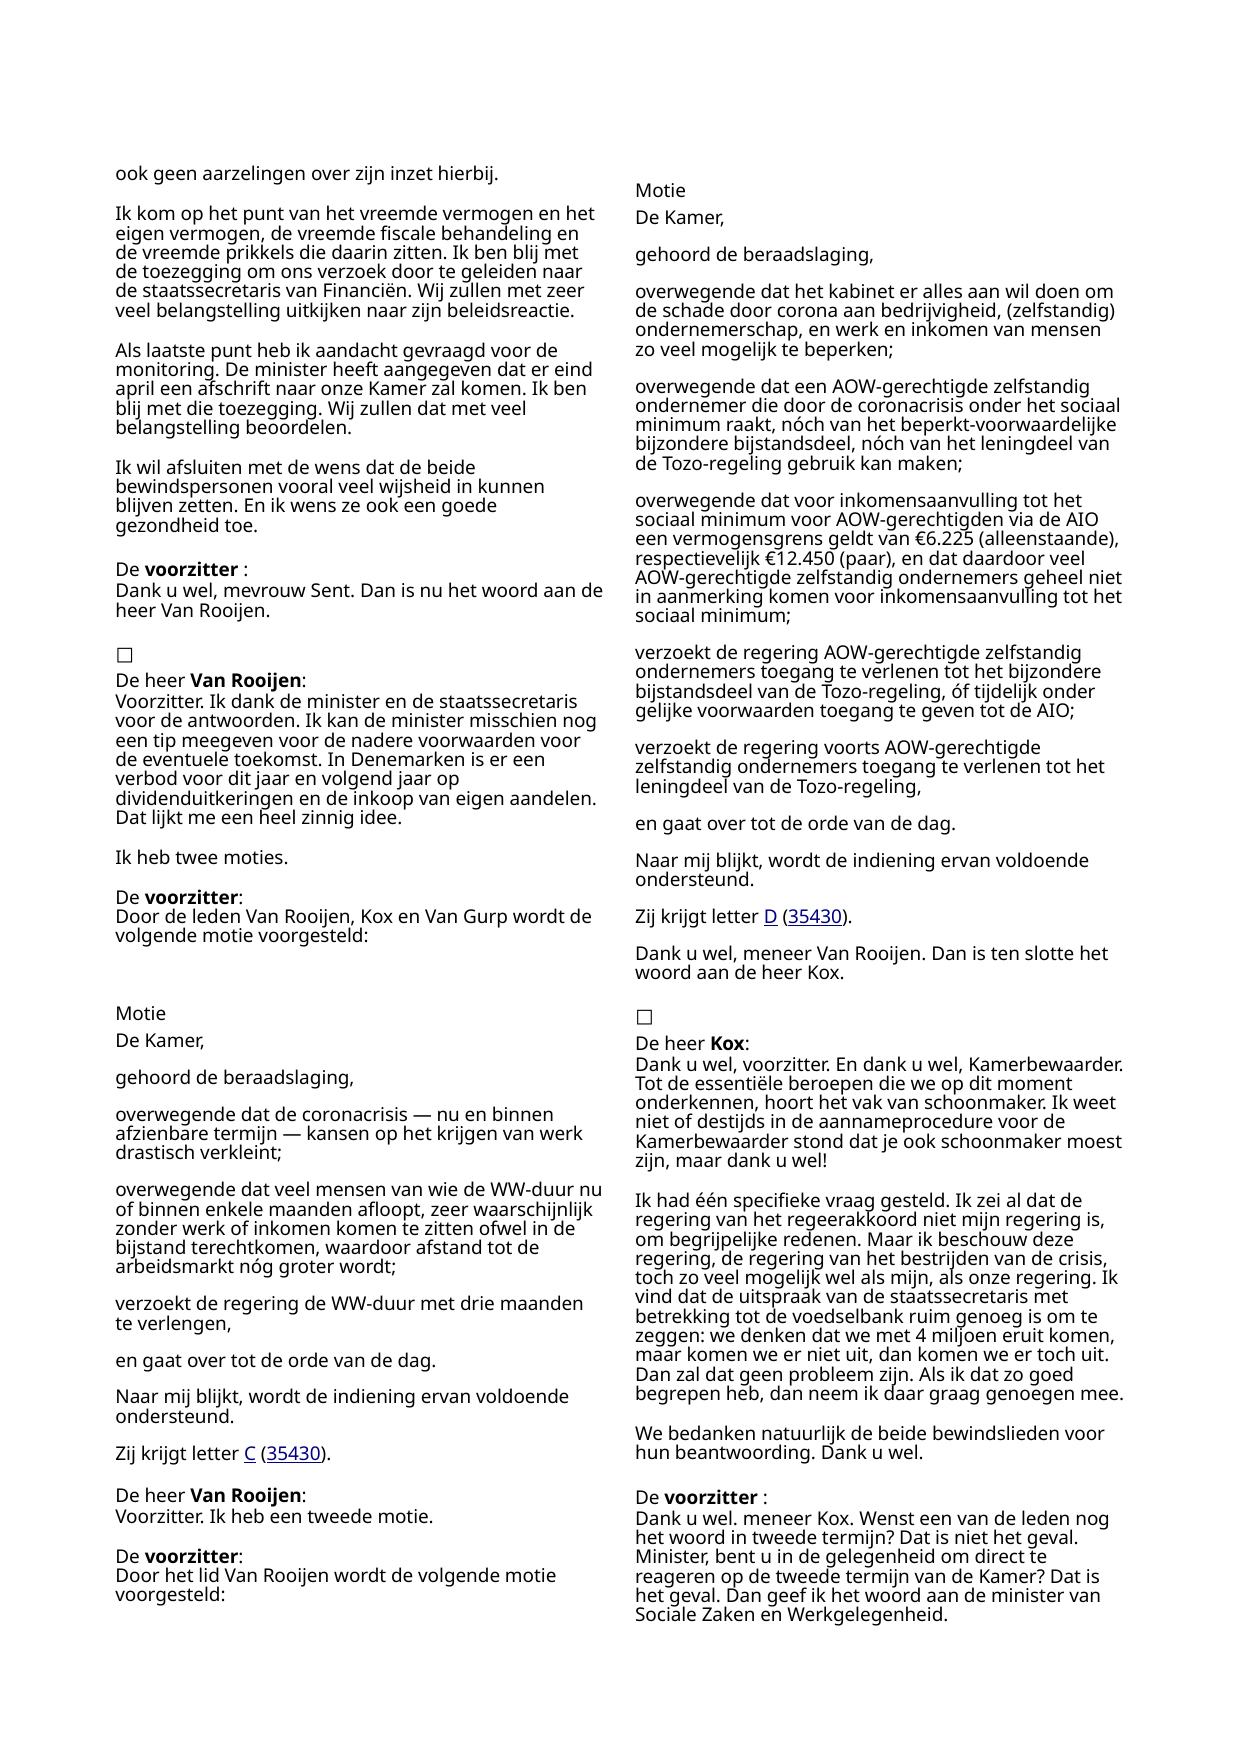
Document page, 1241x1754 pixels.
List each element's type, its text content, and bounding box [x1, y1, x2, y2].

text Naar mij blijkt, wordt de indiening ervan voldoende ondersteund. [115, 1388, 605, 1427]
text gehoord de beraadslaging, [635, 246, 1125, 265]
text De voorzitter : [635, 1484, 1125, 1510]
text overwegende dat een AOW-gerechtigde zelfstandig ondernemer die door de coronacrisis onder het sociaal minimum raakt, nóch van het beperkt-voorwaardelijke bijzondere bijstandsdeel, nóch van het leningdeel van de Tozo-regeling gebruik kan maken; [635, 378, 1125, 474]
text ⬜ [115, 642, 605, 667]
text Door de leden Van Rooijen, Kox en Van Gurp wordt de volgende motie voorgesteld: [115, 908, 605, 947]
text Als laatste punt heb ik aandacht gevraagd voor de monitoring. De minister heeft aangegeven dat er eind april een afschrift naar onze Kamer zal komen. Ik ben blij met die toezegging. Wij zullen dat met veel belangstelling beoordelen. [115, 342, 605, 438]
text Ik had één specifieke vraag gesteld. Ik zei al dat de regering van het regeerakkoord niet mijn regering is, om begrijpelijke redenen. Maar ik beschouw deze regering, de regering van het bestrijden van de crisis, toch zo veel mogelijk wel als mijn, als onze regering. Ik vind dat de uitspraak van de staatssecretaris met betrekking tot de voedselbank ruim genoeg is om te zeggen: we denken dat we met 4 miljoen eruit komen, maar komen we er niet uit, dan komen we er toch uit. Dan zal dat geen probleem zijn. Als ik dat zo goed begrepen heb, dan neem ik daar graag genoegen mee. [635, 1192, 1125, 1404]
text overwegende dat veel mensen van wie de WW-duur nu of binnen enkele maanden afloopt, zeer waarschijnlijk zonder werk of inkomen komen te zitten ofwel in de bijstand terechtkomen, waardoor afstand tot de arbeidsmarkt nóg groter wordt; [115, 1181, 605, 1278]
text Zij krijgt letter D (35430). [635, 908, 1125, 927]
text Ik heb twee moties. [115, 849, 605, 868]
text De heer Kox: [635, 1030, 1125, 1056]
text Voorzitter. Ik dank de minister en de staatssecretaris voor de antwoorden. Ik kan de minister misschien nog een tip meegeven voor de nadere voorwaarden voor de eventuele toekomst. In Denemarken is er een verbod voor dit jaar en volgend jaar op dividenduitkeringen en de inkoop van eigen aandelen. Dat lijkt me een heel zinnig idee. [115, 693, 605, 828]
text De voorzitter : [115, 557, 605, 582]
text en gaat over tot de orde van de dag. [635, 814, 1125, 834]
text We bedanken natuurlijk de beide bewindslieden voor hun beantwoording. Dank u wel. [635, 1425, 1125, 1463]
text Motie [635, 177, 1125, 203]
text overwegende dat het kabinet er alles aan wil doen om de schade door corona aan bedrijvigheid, (zelfstandig) ondernemerschap, en werk en inkomen van mensen zo veel mogelijk te beperken; [635, 283, 1125, 360]
text Dank u wel, mevrouw Sent. Dan is nu het woord aan de heer Van Rooijen. [115, 582, 605, 621]
text Dank u wel, meneer Van Rooijen. Dan is ten slotte het woord aan de heer Kox. [635, 945, 1125, 983]
text verzoekt de regering AOW-gerechtigde zelfstandig ondernemers toegang te verlenen tot het bijzondere bijstandsdeel van de Tozo-regeling, óf tijdelijk onder gelijke voorwaarden toegang te geven tot de AIO; [635, 644, 1125, 721]
text Ik kom op het punt van het vreemde vermogen en het eigen vermogen, de vreemde fiscale behandeling en de vreemde prikkels die daarin zitten. Ik ben blij met de toezegging om ons verzoek door te geleiden naar de staatssecretaris van Financiën. Wij zullen met zeer veel belangstelling uitkijken naar zijn beleidsreactie. [115, 205, 605, 321]
text De Kamer, [635, 209, 1125, 228]
text ⬜ [635, 1004, 1125, 1030]
text Voorzitter. Ik heb een tweede motie. [115, 1508, 605, 1527]
text De voorzitter: [115, 1548, 605, 1567]
text ook geen aarzelingen over zijn inzet hierbij. [115, 165, 605, 184]
text De heer Van Rooijen: [115, 667, 605, 693]
text verzoekt de regering voorts AOW-gerechtigde zelfstandig ondernemers toegang te verlenen tot het leningdeel van de Tozo-regeling, [635, 739, 1125, 797]
text Naar mij blijkt, wordt de indiening ervan voldoende ondersteund. [635, 852, 1125, 890]
text gehoord de beraadslaging, [115, 1069, 605, 1088]
text De heer Van Rooijen: [115, 1482, 605, 1508]
text Motie [115, 1000, 605, 1026]
text Dank u wel, voorzitter. En dank u wel, Kamerbewaarder. Tot de essentiële beroepen die we op dit moment onderkennen, hoort het vak van schoonmaker. Ik weet niet of destijds in de aannameprocedure voor de Kamerbewaarder stond dat je ook schoonmaker moest zijn, maar dank u wel! [635, 1056, 1125, 1171]
text Door het lid Van Rooijen wordt de volgende motie voorgesteld: [115, 1567, 605, 1605]
text verzoekt de regering de WW-duur met drie maanden te verlengen, [115, 1295, 605, 1334]
text Zij krijgt letter C (35430). [115, 1445, 605, 1464]
text De voorzitter: [115, 889, 605, 908]
text overwegende dat de coronacrisis — nu en binnen afzienbare termijn — kansen op het krijgen van werk drastisch verkleint; [115, 1106, 605, 1163]
text en gaat over tot de orde van de dag. [115, 1352, 605, 1371]
text Ik wil afsluiten met de wens dat de beide bewindspersonen vooral veel wijsheid in kunnen blijven zetten. En ik wens ze ook een goede gezondheid toe. [115, 459, 605, 536]
text overwegende dat voor inkomensaanvulling tot het sociaal minimum voor AOW-gerechtigden via de AIO een vermogensgrens geldt van €6.225 (alleenstaande), respectievelijk €12.450 (paar), en dat daardoor veel AOW-gerechtigde zelfstandig ondernemers geheel niet in aanmerking komen voor inkomensaanvulling tot het sociaal minimum; [635, 492, 1125, 627]
text Dank u wel. meneer Kox. Wenst een van de leden nog het woord in tweede termijn? Dat is niet het geval. Minister, bent u in de gelegenheid om direct te reageren op de tweede termijn van de Kamer? Dat is het geval. Dan geef ik het woord aan de minister van Sociale Zaken en Werkgelegenheid. [635, 1510, 1125, 1626]
text De Kamer, [115, 1032, 605, 1051]
